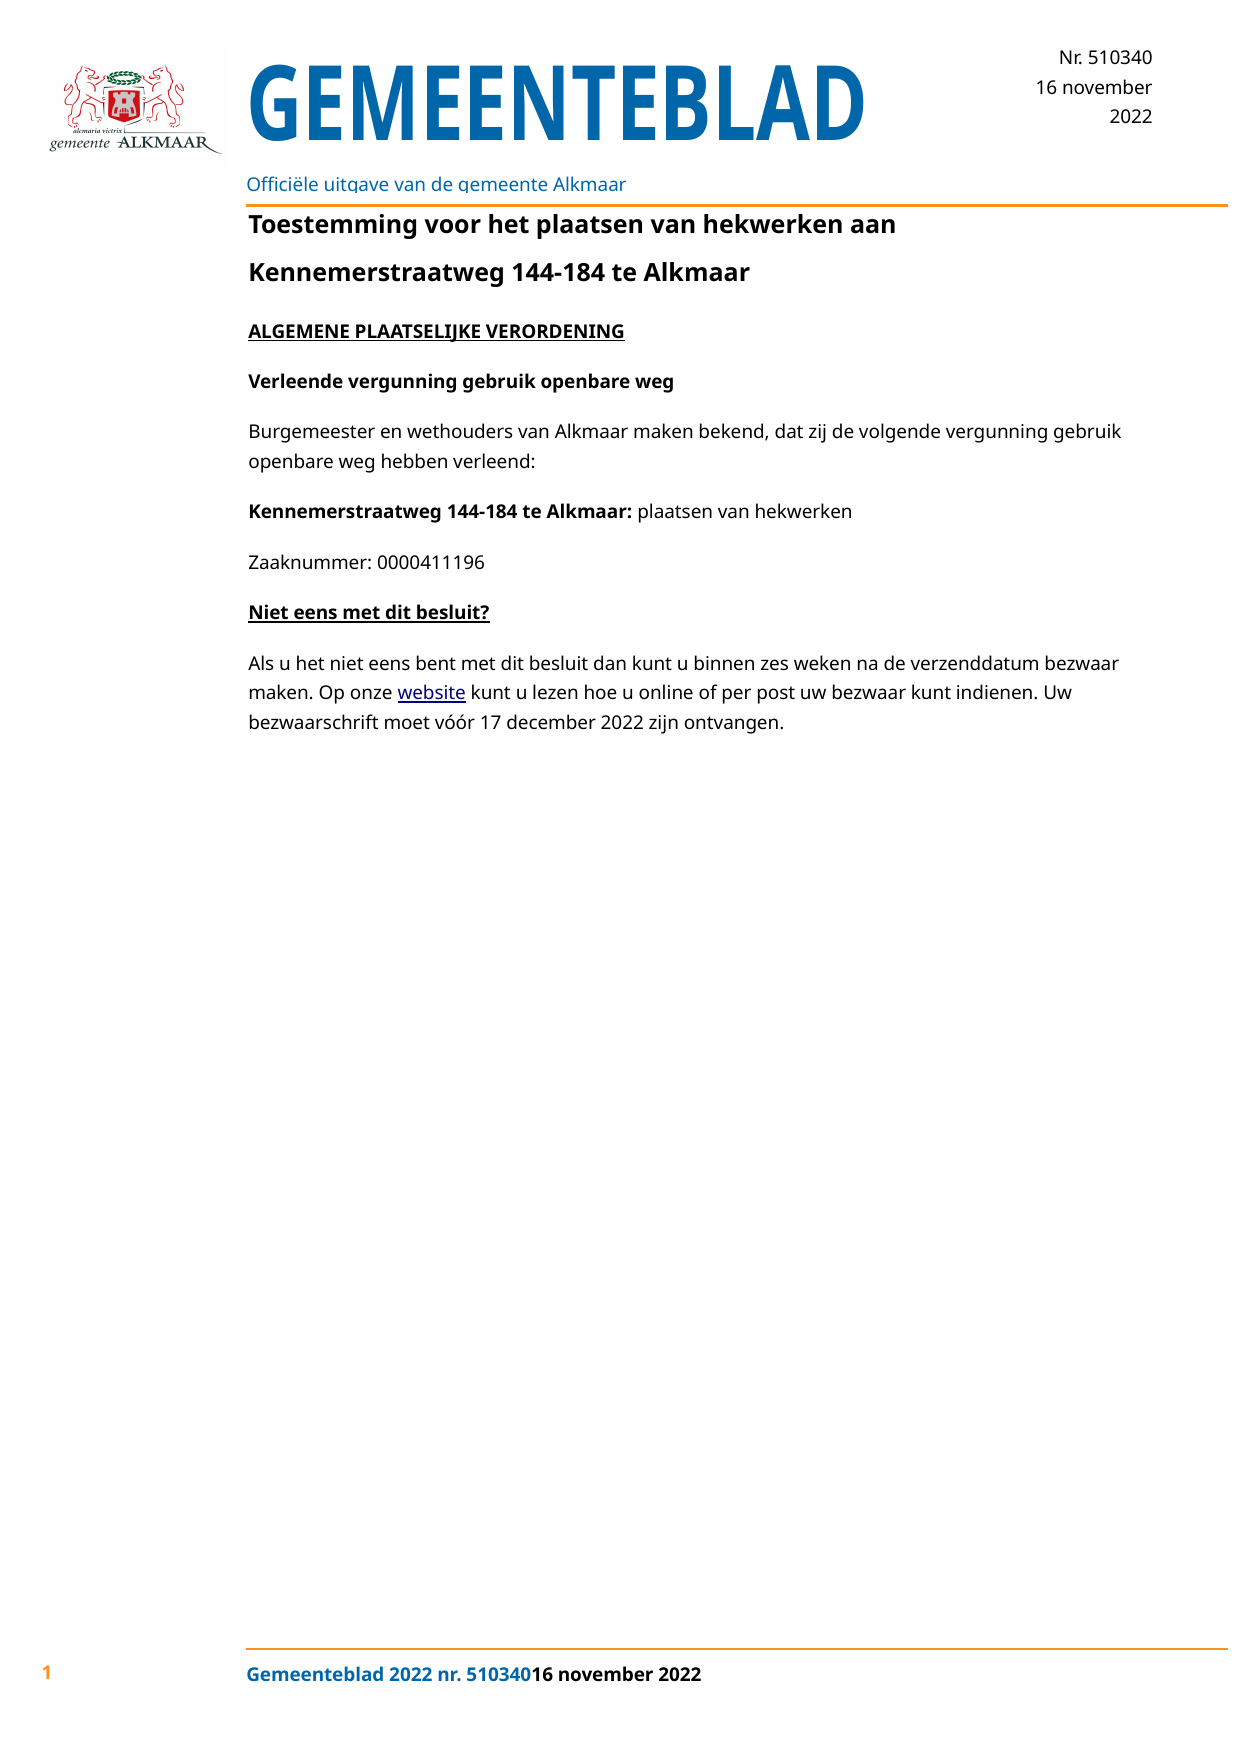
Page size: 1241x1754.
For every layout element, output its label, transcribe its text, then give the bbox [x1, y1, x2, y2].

text Als u het niet eens bent met dit besluit dan kunt u binnen zes weken na de verzenddatum bezwaar maken. Op onze website kunt u lezen hoe u online of per post uw bezwaar kunt indienen. Uw bezwaarschrift moet vóór 17 december 2022 zijn ontvangen. [248, 650, 1152, 735]
text Kennemerstraatweg 144-184 te Alkmaar: plaatsen van hekwerken [248, 499, 1152, 524]
text Burgemeester en wethouders van Alkmaar maken bekend, dat zij de volgende vergunning gebruik openbare weg hebben verleend: [248, 419, 1152, 474]
text Toestemming voor het plaatsen van hekwerken aan Kennemerstraatweg 144-184 te Alkmaar [248, 207, 1152, 288]
text Zaaknummer: 0000411196 [248, 549, 1152, 575]
text Verleende vergunning gebruik openbare weg [248, 368, 1152, 394]
text ALGEMENE PLAATSELIJKE VERORDENING [248, 318, 1152, 344]
picture [41, 47, 231, 172]
text Niet eens met dit besluit? [248, 599, 1152, 625]
